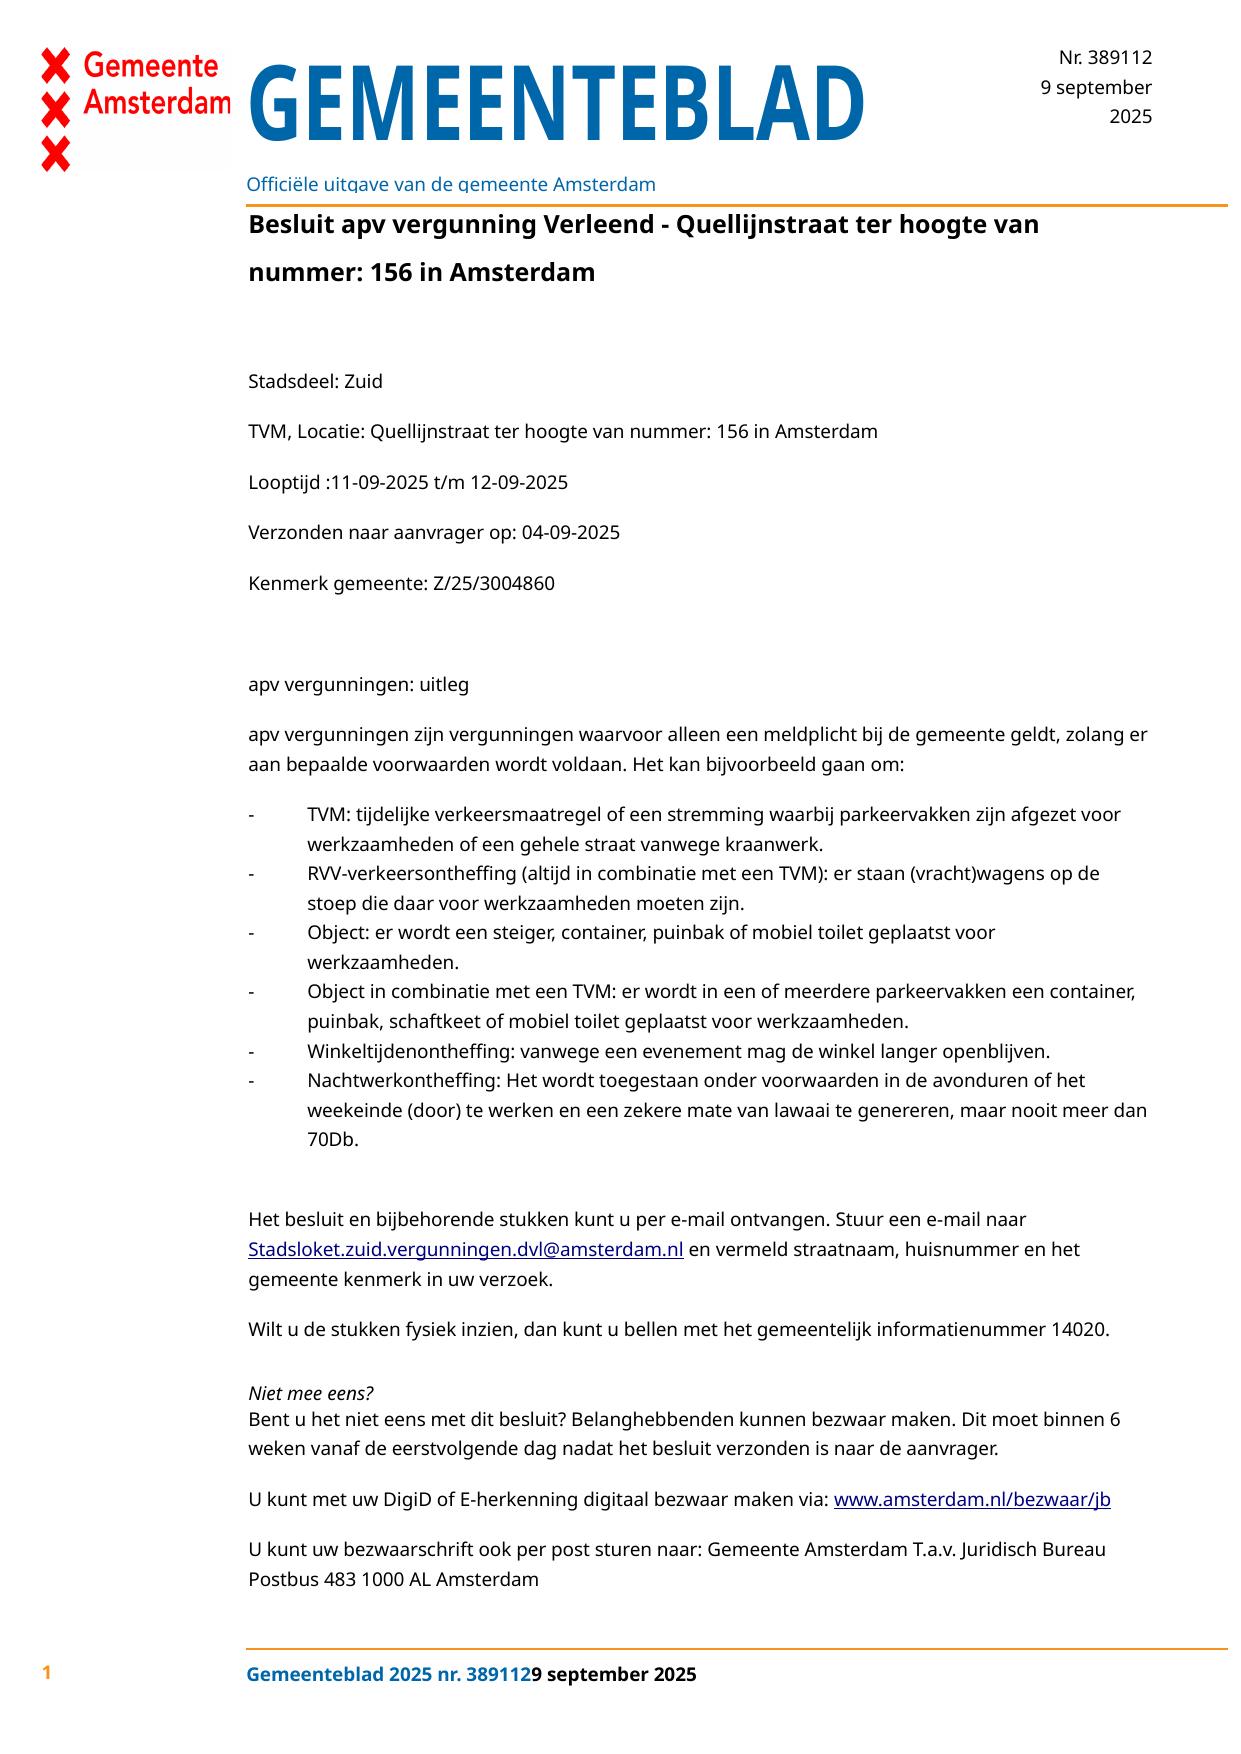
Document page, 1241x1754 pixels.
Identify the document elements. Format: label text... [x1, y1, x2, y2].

text apv vergunningen zijn vergunningen waarvoor alleen een meldplicht bij de gemeente geldt, zolang er aan bepaalde voorwaarden wordt voldaan. Het kan bijvoorbeeld gaan om: [248, 721, 1152, 777]
list TVM: tijdelijke verkeersmaatregel of een stremming waarbij parkeervakken zijn afgezet voor werkzaamheden of een gehele straat vanwege kraanwerk. [248, 801, 1152, 857]
list Object in combinatie met een TVM: er wordt in een of meerdere parkeervakken een container, puinbak, schaftkeet of mobiel toilet geplaatst voor werkzaamheden. [248, 979, 1152, 1034]
text Wilt u de stukken fysiek inzien, dan kunt u bellen met het gemeentelijk informatienummer 14020. [248, 1316, 1152, 1342]
picture [41, 47, 231, 172]
text Niet mee eens? [248, 1380, 1152, 1406]
text Besluit apv vergunning Verleend - Quellijnstraat ter hoogte van nummer: 156 in Amsterdam [248, 207, 1152, 288]
text apv vergunningen: uitleg [248, 671, 1152, 697]
text U kunt uw bezwaarschrift ook per post sturen naar: Gemeente Amsterdam T.a.v. Juridisch Bureau Postbus 483 1000 AL Amsterdam [248, 1536, 1152, 1592]
text Bent u het niet eens met dit besluit? Belanghebbenden kunnen bezwaar maken. Dit moet binnen 6 weken vanaf de eerstvolgende dag nadat het besluit verzonden is naar de aanvrager. [248, 1406, 1152, 1461]
list Nachtwerkontheffing: Het wordt toegestaan onder voorwaarden in de avonduren of het weekeinde (door) te werken en een zekere mate van lawaai te genereren, maar nooit meer dan 70Db. [248, 1067, 1152, 1152]
text Stadsdeel: Zuid [248, 368, 1152, 394]
text Verzonden naar aanvrager op: 04-09-2025 [248, 519, 1152, 545]
text Kenmerk gemeente: Z/25/3004860 [248, 570, 1152, 596]
text Looptijd :11-09-2025 t/m 12-09-2025 [248, 469, 1152, 495]
text TVM, Locatie: Quellijnstraat ter hoogte van nummer: 156 in Amsterdam [248, 419, 1152, 444]
text U kunt met uw DigiD of E-herkenning digitaal bezwaar maken via: www.amsterdam.nl/bezwaar/jb [248, 1486, 1152, 1512]
text Het besluit en bijbehorende stukken kunt u per e-mail ontvangen. Stuur een e-mail naar Stadsloket.zuid.vergunningen.dvl@amsterdam.nl en vermeld straatnaam, huisnummer en het gemeente kenmerk in uw verzoek. [248, 1207, 1152, 1292]
list RVV-verkeersontheffing (altijd in combinatie met een TVM): er staan (vracht)wagens op de stoep die daar voor werkzaamheden moeten zijn. [248, 860, 1152, 916]
list Object: er wordt een steiger, container, puinbak of mobiel toilet geplaatst voor werkzaamheden. [248, 919, 1152, 975]
list Winkeltijdenontheffing: vanwege een evenement mag de winkel langer openblijven. [248, 1038, 1152, 1064]
